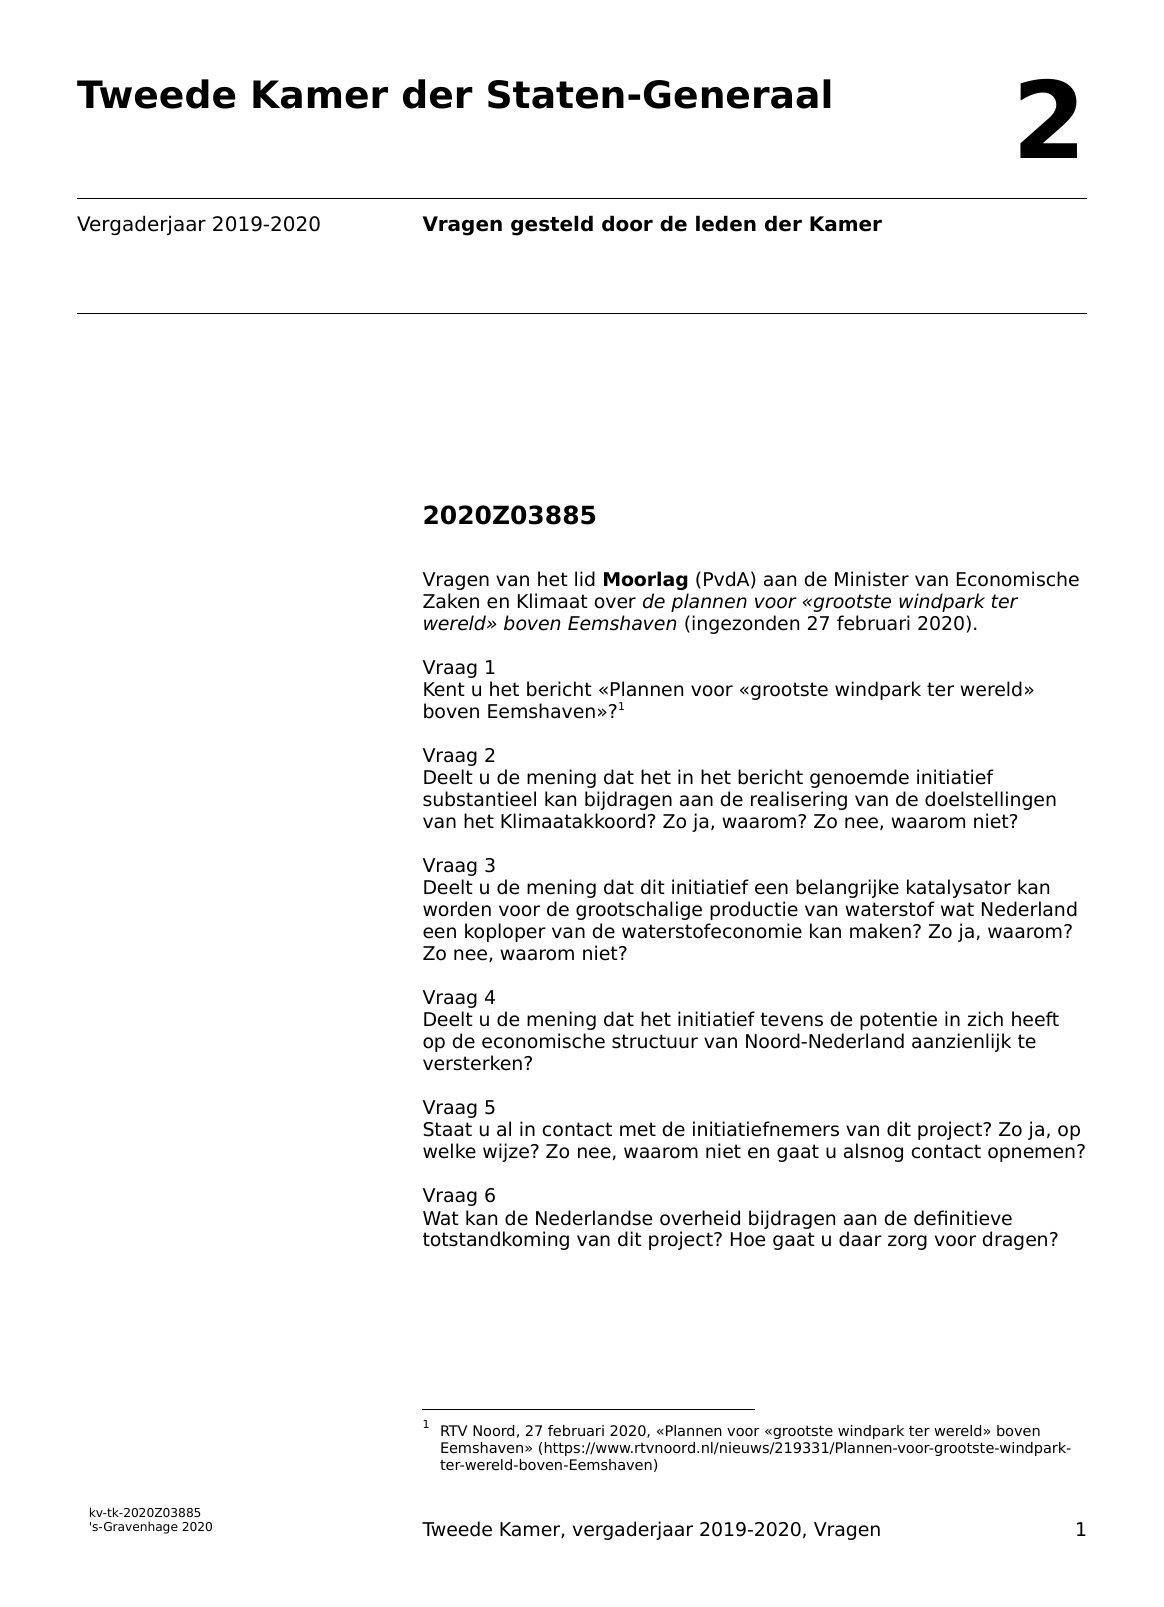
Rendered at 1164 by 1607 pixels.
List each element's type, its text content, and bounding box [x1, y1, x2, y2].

text Deelt u de mening dat dit initiatief een belangrijke katalysator kan worden voor de grootschalige productie van waterstof wat Nederland een koploper van de waterstofeconomie kan maken? Zo ja, waarom? Zo nee, waarom niet? [422, 877, 1087, 965]
text 's-Gravenhage 2020 [88, 1520, 323, 1534]
text Vraag 4 [422, 987, 1087, 1009]
table_header Tweede Kamer der Staten-Generaal [77, 59, 886, 198]
text Vraag 3 [422, 855, 1087, 877]
text Vraag 5 [422, 1097, 1087, 1119]
text Kent u het bericht «Plannen voor «grootste windpark ter wereld» boven Eemshaven»? [422, 679, 1087, 723]
text 2020Z03885 [422, 501, 1087, 531]
text Wat kan de Nederlandse overheid bijdragen aan de definitieve totstandkoming van dit project? Hoe gaat u daar zorg voor dragen? [422, 1207, 1087, 1251]
table_cell Vergaderjaar 2019-2020 [77, 199, 422, 313]
text Vragen van het lid Moorlag (PvdA) aan de Minister van Economische Zaken en Klimaat over de plannen voor «grootste windpark ter wereld» boven Eemshaven (ingezonden 27 februari 2020). [422, 569, 1087, 635]
text kv-tk-2020Z03885 [88, 1506, 323, 1520]
text Vraag 6 [422, 1185, 1087, 1207]
text Vraag 1 [422, 657, 1087, 679]
table_header 2 [886, 59, 1087, 198]
text RTV Noord, 27 februari 2020, «Plannen voor «grootste windpark ter wereld» boven Eemshaven» (https://www.rtvnoord.nl/nieuws/219331/Plannen-voor-grootste-windpark-ter-wereld-boven-Eemshaven) [422, 1418, 1087, 1474]
text Staat u al in contact met de initiatiefnemers van dit project? Zo ja, op welke wijze? Zo nee, waarom niet en gaat u alsnog contact opnemen? [422, 1119, 1087, 1163]
text Vraag 2 [422, 745, 1087, 767]
table_cell Vragen gesteld door de leden der Kamer [422, 199, 1087, 313]
text Deelt u de mening dat het in het bericht genoemde initiatief substantieel kan bijdragen aan de realisering van de doelstellingen van het Klimaatakkoord? Zo ja, waarom? Zo nee, waarom niet? [422, 767, 1087, 833]
text Deelt u de mening dat het initiatief tevens de potentie in zich heeft op de economische structuur van Noord-Nederland aanzienlijk te versterken? [422, 1009, 1087, 1075]
